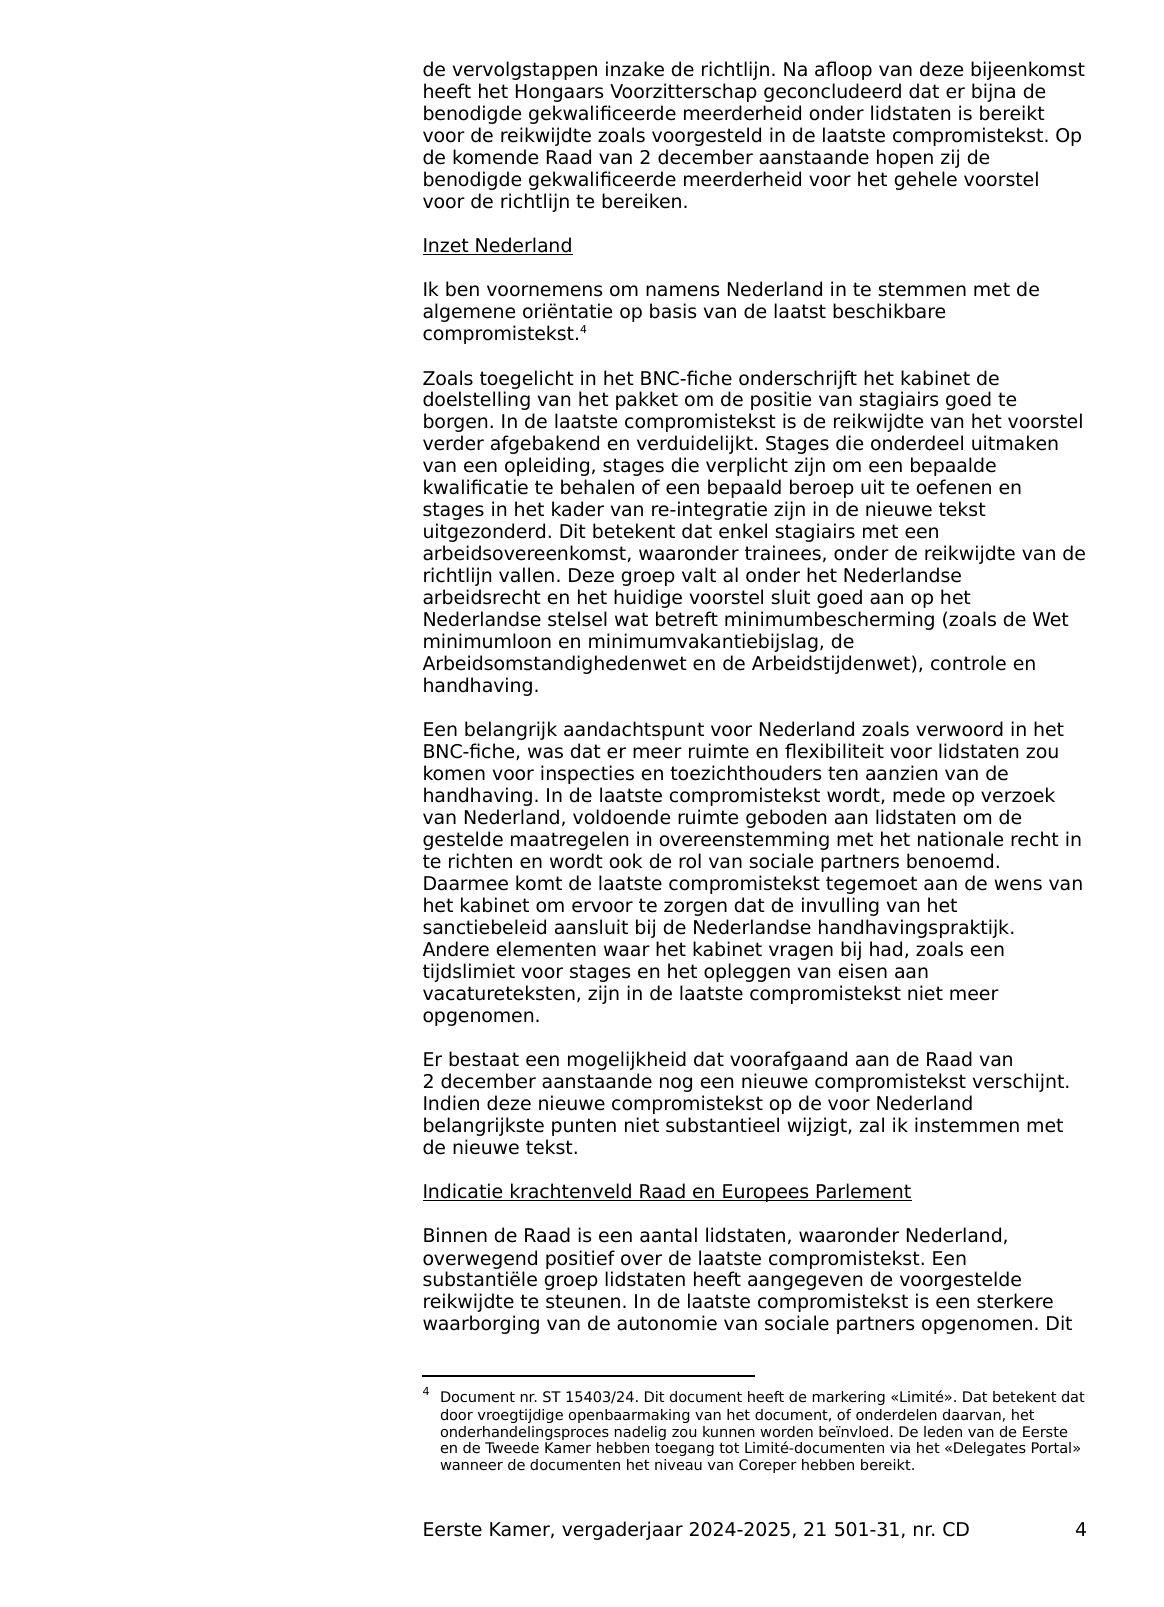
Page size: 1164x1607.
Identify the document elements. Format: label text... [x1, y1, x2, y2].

subtitle Indicatie krachtenveld Raad en Europees Parlement [422, 1181, 1087, 1203]
text Een belangrijk aandachtspunt voor Nederland zoals verwoord in het BNC-fiche, was dat er meer ruimte en flexibiliteit voor lidstaten zou komen voor inspecties en toezichthouders ten aanzien van de handhaving. In de laatste compromistekst wordt, mede op verzoek van Nederland, voldoende ruimte geboden aan lidstaten om de gestelde maatregelen in overeenstemming met het nationale recht in te richten en wordt ook de rol van sociale partners benoemd. Daarmee komt de laatste compromistekst tegemoet aan de wens van het kabinet om ervoor te zorgen dat de invulling van het sanctiebeleid aansluit bij de Nederlandse handhavingspraktijk. Andere elementen waar het kabinet vragen bij had, zoals een tijdslimiet voor stages en het opleggen van eisen aan vacatureteksten, zijn in de laatste compromistekst niet meer opgenomen. [422, 719, 1087, 1027]
text Document nr. ST 15403/24. Dit document heeft de markering «Limité». Dat betekent dat door vroegtijdige openbaarmaking van het document, of onderdelen daarvan, het onderhandelingsproces nadelig zou kunnen worden beïnvloed. De leden van de Eerste en de Tweede Kamer hebben toegang tot Limité-documenten via het «Delegates Portal» wanneer de documenten het niveau van Coreper hebben bereikt. [422, 1385, 1087, 1474]
text de vervolgstappen inzake de richtlijn. Na afloop van deze bijeenkomst heeft het Hongaars Voorzitterschap geconcludeerd dat er bijna de benodigde gekwalificeerde meerderheid onder lidstaten is bereikt voor de reikwijdte zoals voorgesteld in de laatste compromistekst. Op de komende Raad van 2 december aanstaande hopen zij de benodigde gekwalificeerde meerderheid voor het gehele voorstel voor de richtlijn te bereiken. [422, 59, 1087, 213]
text Er bestaat een mogelijkheid dat voorafgaand aan de Raad van 2 december aanstaande nog een nieuwe compromistekst verschijnt. Indien deze nieuwe compromistekst op de voor Nederland belangrijkste punten niet substantieel wijzigt, zal ik instemmen met de nieuwe tekst. [422, 1049, 1087, 1159]
subtitle Inzet Nederland [422, 235, 1087, 257]
text Binnen de Raad is een aantal lidstaten, waaronder Nederland, overwegend positief over de laatste compromistekst. Een substantiële groep lidstaten heeft aangegeven de voorgestelde reikwijdte te steunen. In de laatste compromistekst is een sterkere waarborging van de autonomie van sociale partners opgenomen. Dit [422, 1225, 1087, 1335]
text Zoals toegelicht in het BNC-fiche onderschrijft het kabinet de doelstelling van het pakket om de positie van stagiairs goed te borgen. In de laatste compromistekst is de reikwijdte van het voorstel verder afgebakend en verduidelijkt. Stages die onderdeel uitmaken van een opleiding, stages die verplicht zijn om een bepaalde kwalificatie te behalen of een bepaald beroep uit te oefenen en stages in het kader van re-integratie zijn in de nieuwe tekst uitgezonderd. Dit betekent dat enkel stagiairs met een arbeidsovereenkomst, waaronder trainees, onder de reikwijdte van de richtlijn vallen. Deze groep valt al onder het Nederlandse arbeidsrecht en het huidige voorstel sluit goed aan op het Nederlandse stelsel wat betreft minimumbescherming (zoals de Wet minimumloon en minimumvakantiebijslag, de Arbeidsomstandighedenwet en de Arbeidstijdenwet), controle en handhaving. [422, 367, 1087, 697]
text Ik ben voornemens om namens Nederland in te stemmen met de algemene oriëntatie op basis van de laatst beschikbare compromistekst. [422, 279, 1087, 345]
